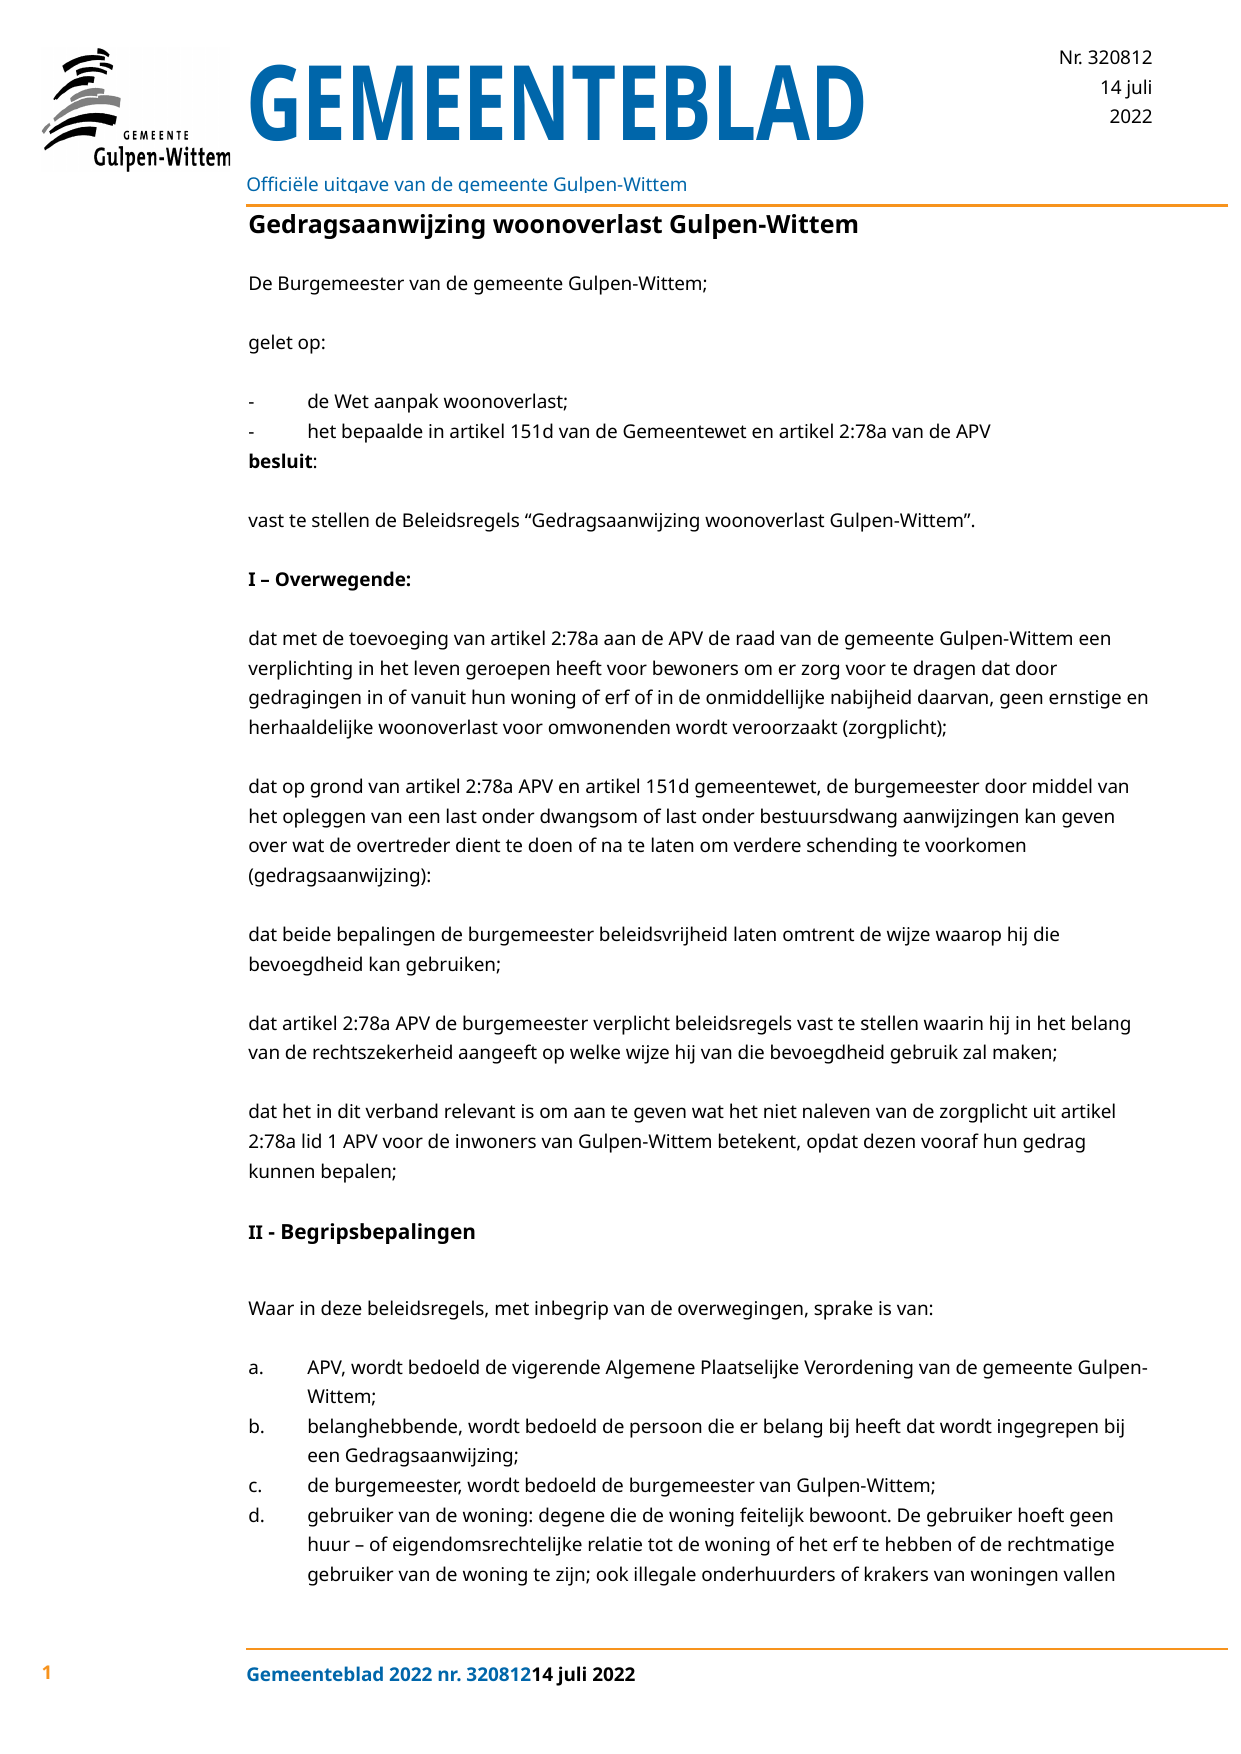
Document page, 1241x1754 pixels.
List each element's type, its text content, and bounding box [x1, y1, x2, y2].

text dat artikel 2:78a APV de burgemeester verplicht beleidsregels vast te stellen waarin hij in het belang van de rechtszekerheid aangeeft op welke wijze hij van die bevoegdheid gebruik zal maken; [248, 1010, 1152, 1065]
text dat het in dit verband relevant is om aan te geven wat het niet naleven van de zorgplicht uit artikel 2:78a lid 1 APV voor de inwoners van Gulpen-Wittem betekent, opdat dezen vooraf hun gedrag kunnen bepalen; [248, 1099, 1152, 1183]
list de Wet aanpak woonoverlast; [248, 389, 1152, 414]
text dat beide bepalingen de burgemeester beleidsvrijheid laten omtrent de wijze waarop hij die bevoegdheid kan gebruiken; [248, 921, 1152, 976]
text Gedragsaanwijzing woonoverlast Gulpen-Wittem [248, 207, 1152, 241]
list het bepaalde in artikel 151d van de Gemeentewet en artikel 2:78a van de APV [248, 418, 1152, 444]
text I – Overwegende: [248, 566, 1152, 592]
text De Burgemeester van de gemeente Gulpen-Wittem; [248, 270, 1152, 296]
text II - Begripsbepalingen [248, 1217, 1152, 1245]
text gelet op: [248, 329, 1152, 355]
list gebruiker van de woning: degene die de woning feitelijk bewoont. De gebruiker hoeft geen huur – of eigendomsrechtelijke relatie tot de woning of het erf te hebben of de rechtmatige gebruiker van de woning te zijn; ook illegale onderhuurders of krakers van woningen vallen [248, 1502, 1152, 1587]
text dat met de toevoeging van artikel 2:78a aan de APV de raad van de gemeente Gulpen-Wittem een verplichting in het leven geroepen heeft voor bewoners om er zorg voor te dragen dat door gedragingen in of vanuit hun woning of erf of in de onmiddellijke nabijheid daarvan, geen ernstige en herhaaldelijke woonoverlast voor omwonenden wordt veroorzaakt (zorgplicht); [248, 625, 1152, 740]
text vast te stellen de Beleidsregels “Gedragsaanwijzing woonoverlast Gulpen-Wittem”. [248, 507, 1152, 533]
text dat op grond van artikel 2:78a APV en artikel 151d gemeentewet, de burgemeester door middel van het opleggen van een last onder dwangsom of last onder bestuursdwang aanwijzingen kan geven over wat de overtreder dient te doen of na te laten om verdere schending te voorkomen (gedragsaanwijzing): [248, 773, 1152, 888]
text besluit: [248, 448, 1152, 473]
text Waar in deze beleidsregels, met inbegrip van de overwegingen, sprake is van: [248, 1295, 1152, 1320]
list de burgemeester, wordt bedoeld de burgemeester van Gulpen-Wittem; [248, 1472, 1152, 1498]
list APV, wordt bedoeld de vigerende Algemene Plaatselijke Verordening van de gemeente Gulpen-Wittem; [248, 1354, 1152, 1409]
list belanghebbende, wordt bedoeld de persoon die er belang bij heeft dat wordt ingegrepen bij een Gedragsaanwijzing; [248, 1413, 1152, 1468]
picture [41, 47, 231, 172]
